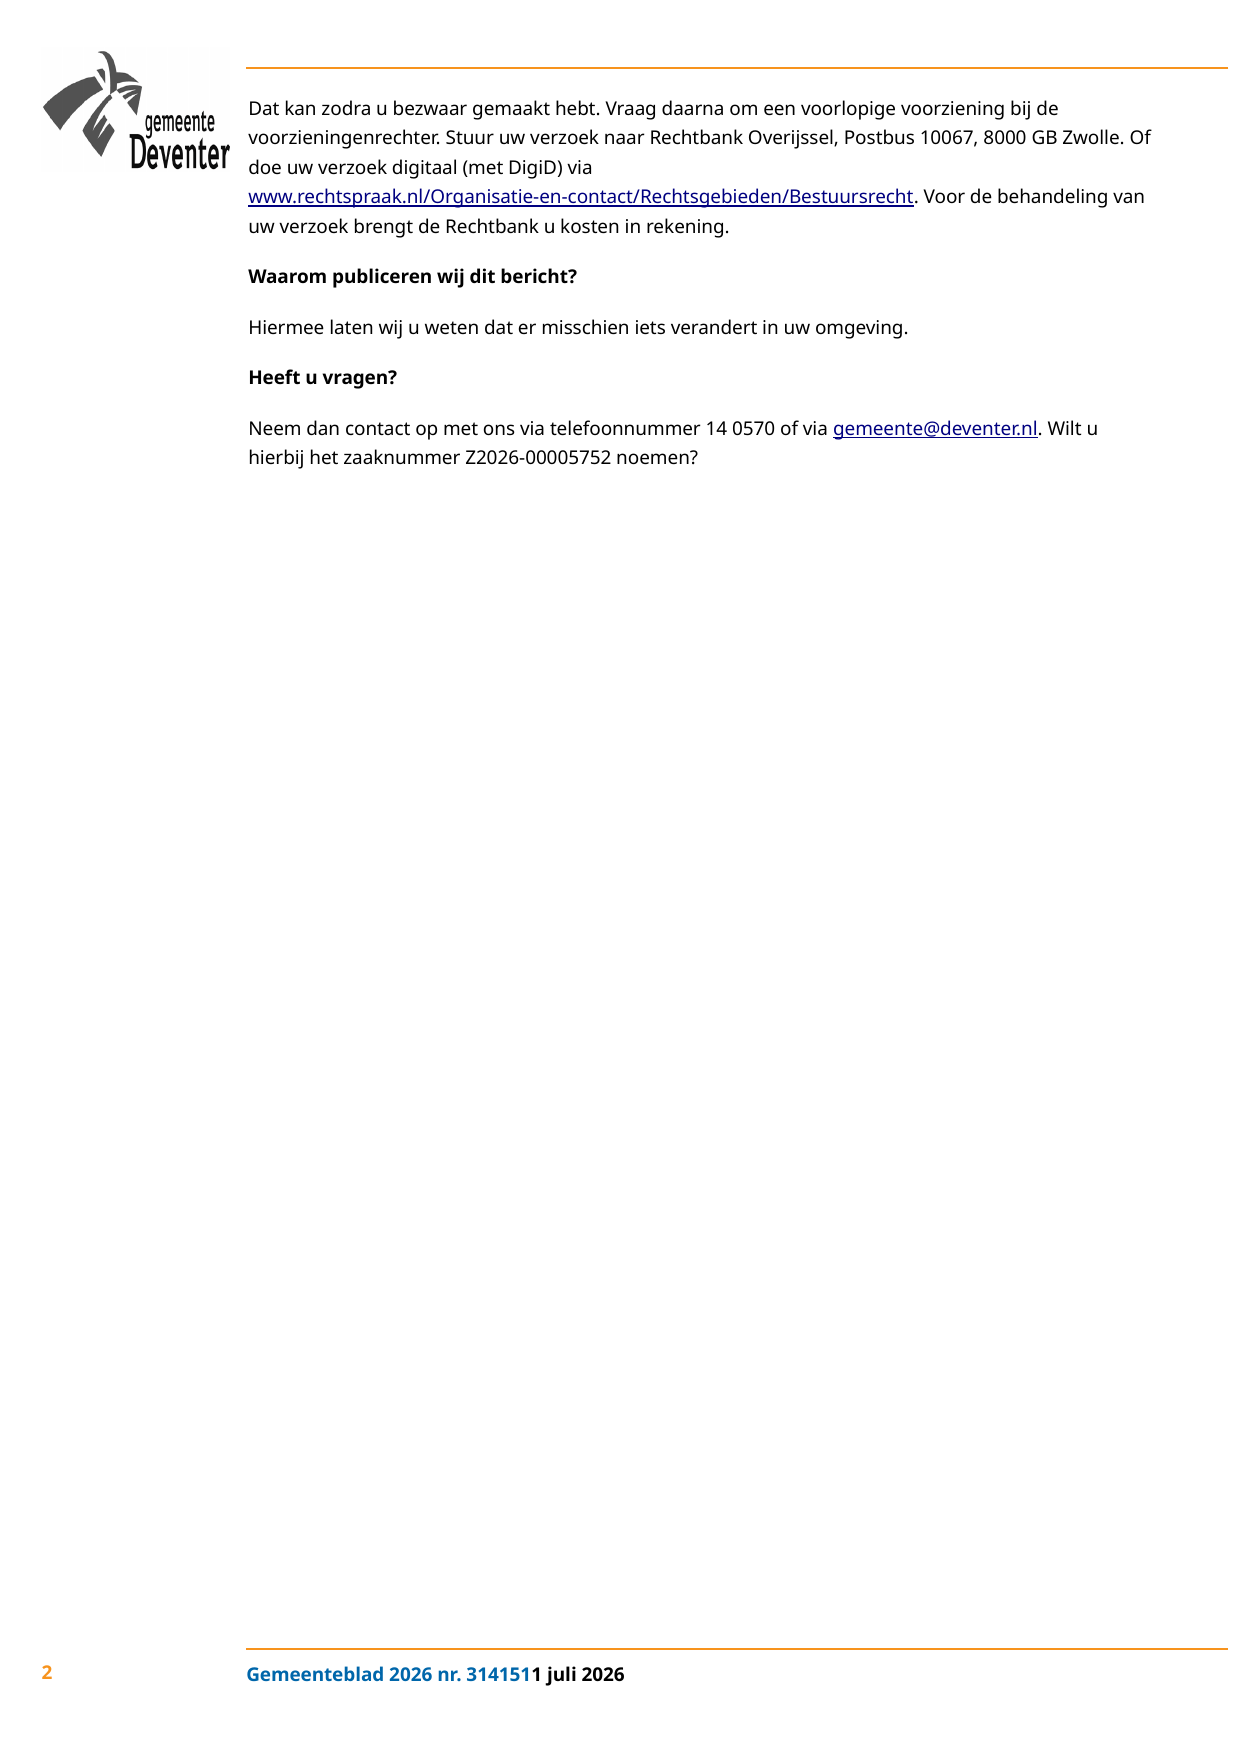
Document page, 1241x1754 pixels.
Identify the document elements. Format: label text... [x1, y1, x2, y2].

text Waarom publiceren wij dit bericht? [248, 263, 1152, 289]
text Neem dan contact op met ons via telefoonnummer 14 0570 of via gemeente@deventer.nl. Wilt u hierbij het zaaknummer Z2026-00005752 noemen? [248, 415, 1152, 470]
text Heeft u vragen? [248, 364, 1152, 390]
text Dat kan zodra u bezwaar gemaakt hebt. Vraag daarna om een voorlopige voorziening bij de voorzieningenrechter. Stuur uw verzoek naar Rechtbank Overijssel, Postbus 10067, 8000 GB Zwolle. Of doe uw verzoek digitaal (met DigiD) via www.rechtspraak.nl/Organisatie-en-contact/Rechtsgebieden/Bestuursrecht. Voor de behandeling van uw verzoek brengt de Rechtbank u kosten in rekening. [248, 95, 1152, 239]
picture [41, 47, 231, 172]
text Hiermee laten wij u weten dat er misschien iets verandert in uw omgeving. [248, 314, 1152, 340]
